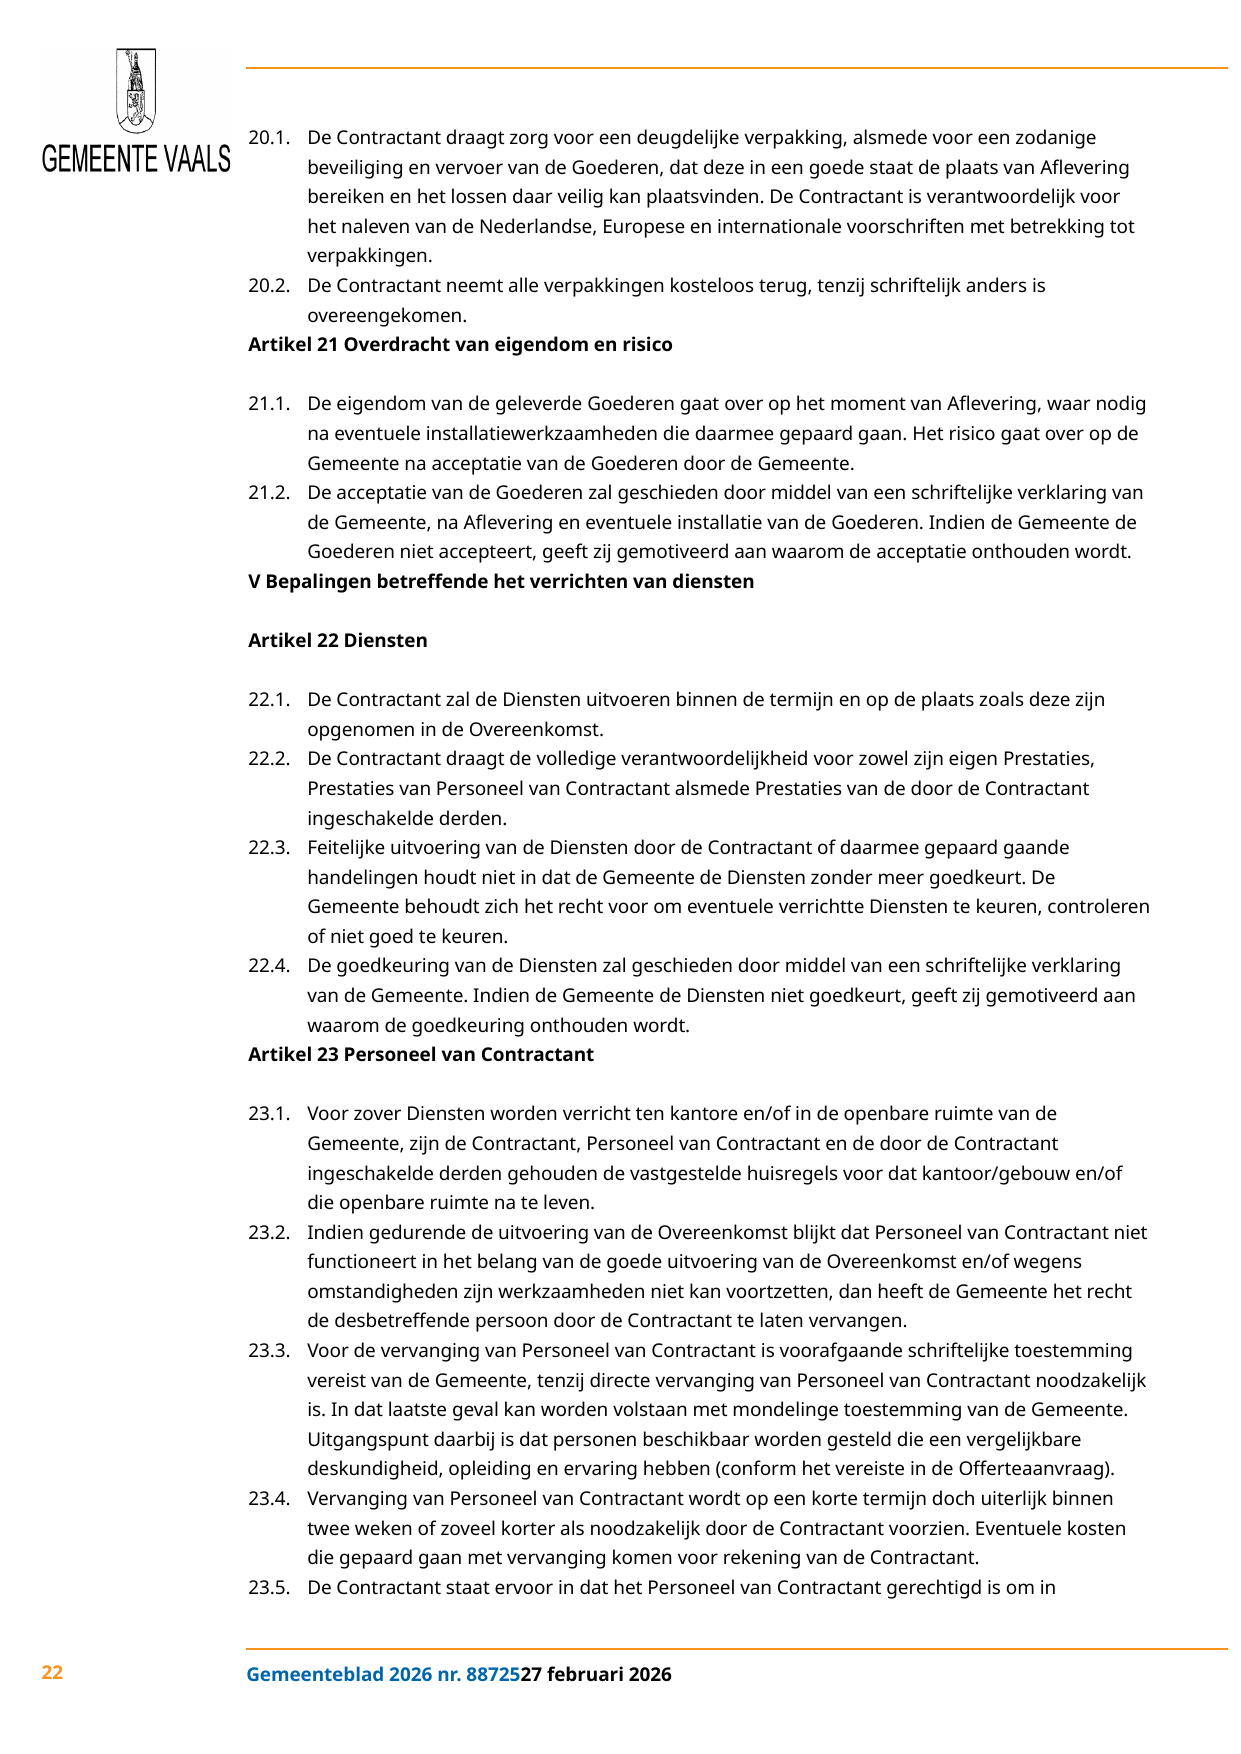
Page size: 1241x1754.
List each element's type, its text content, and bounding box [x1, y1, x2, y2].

list De Contractant staat ervoor in dat het Personeel van Contractant gerechtigd is om in [248, 1574, 1152, 1600]
list De Contractant zal de Diensten uitvoeren binnen de termijn en op de plaats zoals deze zijn opgenomen in de Overeenkomst. [248, 686, 1152, 742]
text Artikel 22 Diensten [248, 627, 1152, 653]
list Voor zover Diensten worden verricht ten kantore en/of in de openbare ruimte van de Gemeente, zijn de Contractant, Personeel van Contractant en de door de Contractant ingeschakelde derden gehouden de vastgestelde huisregels voor dat kantoor/gebouw en/of die openbare ruimte na te leven. [248, 1101, 1152, 1215]
list De Contractant draagt de volledige verantwoordelijkheid voor zowel zijn eigen Prestaties, Prestaties van Personeel van Contractant alsmede Prestaties van de door de Contractant ingeschakelde derden. [248, 746, 1152, 831]
list De eigendom van de geleverde Goederen gaat over op het moment van Aflevering, waar nodig na eventuele installatiewerkzaamheden die daarmee gepaard gaan. Het risico gaat over op de Gemeente na acceptatie van de Goederen door de Gemeente. [248, 391, 1152, 476]
list Vervanging van Personeel van Contractant wordt op een korte termijn doch uiterlijk binnen twee weken of zoveel korter als noodzakelijk door de Contractant voorzien. Eventuele kosten die gepaard gaan met vervanging komen voor rekening van de Contractant. [248, 1485, 1152, 1570]
list De Contractant neemt alle verpakkingen kosteloos terug, tenzij schriftelijk anders is overeengekomen. [248, 272, 1152, 328]
list Indien gedurende de uitvoering van de Overeenkomst blijkt dat Personeel van Contractant niet functioneert in het belang van de goede uitvoering van de Overeenkomst en/of wegens omstandigheden zijn werkzaamheden niet kan voortzetten, dan heeft de Gemeente het recht de desbetreffende persoon door de Contractant te laten vervangen. [248, 1219, 1152, 1333]
list Voor de vervanging van Personeel van Contractant is voorafgaande schriftelijke toestemming vereist van de Gemeente, tenzij directe vervanging van Personeel van Contractant noodzakelijk is. In dat laatste geval kan worden volstaan met mondelinge toestemming van de Gemeente. Uitgangspunt daarbij is dat personen beschikbaar worden gesteld die een vergelijkbare deskundigheid, opleiding en ervaring hebben (conform het vereiste in de Offerteaanvraag). [248, 1337, 1152, 1481]
list De acceptatie van de Goederen zal geschieden door middel van een schriftelijke verklaring van de Gemeente, na Aflevering en eventuele installatie van de Goederen. Indien de Gemeente de Goederen niet accepteert, geeft zij gemotiveerd aan waarom de acceptatie onthouden wordt. [248, 479, 1152, 564]
list De goedkeuring van de Diensten zal geschieden door middel van een schriftelijke verklaring van de Gemeente. Indien de Gemeente de Diensten niet goedkeurt, geeft zij gemotiveerd aan waarom de goedkeuring onthouden wordt. [248, 953, 1152, 1038]
text V Bepalingen betreffende het verrichten van diensten [248, 568, 1152, 594]
picture [41, 47, 231, 172]
list Feitelijke uitvoering van de Diensten door de Contractant of daarmee gepaard gaande handelingen houdt niet in dat de Gemeente de Diensten zonder meer goedkeurt. De Gemeente behoudt zich het recht voor om eventuele verrichtte Diensten te keuren, controleren of niet goed te keuren. [248, 834, 1152, 949]
text Artikel 21 Overdracht van eigendom en risico [248, 331, 1152, 357]
text Artikel 23 Personeel van Contractant [248, 1041, 1152, 1067]
list De Contractant draagt zorg voor een deugdelijke verpakking, alsmede voor een zodanige beveiliging en vervoer van de Goederen, dat deze in een goede staat de plaats van Aflevering bereiken en het lossen daar veilig kan plaatsvinden. De Contractant is verantwoordelijk voor het naleven van de Nederlandse, Europese en internationale voorschriften met betrekking tot verpakkingen. [248, 124, 1152, 268]
